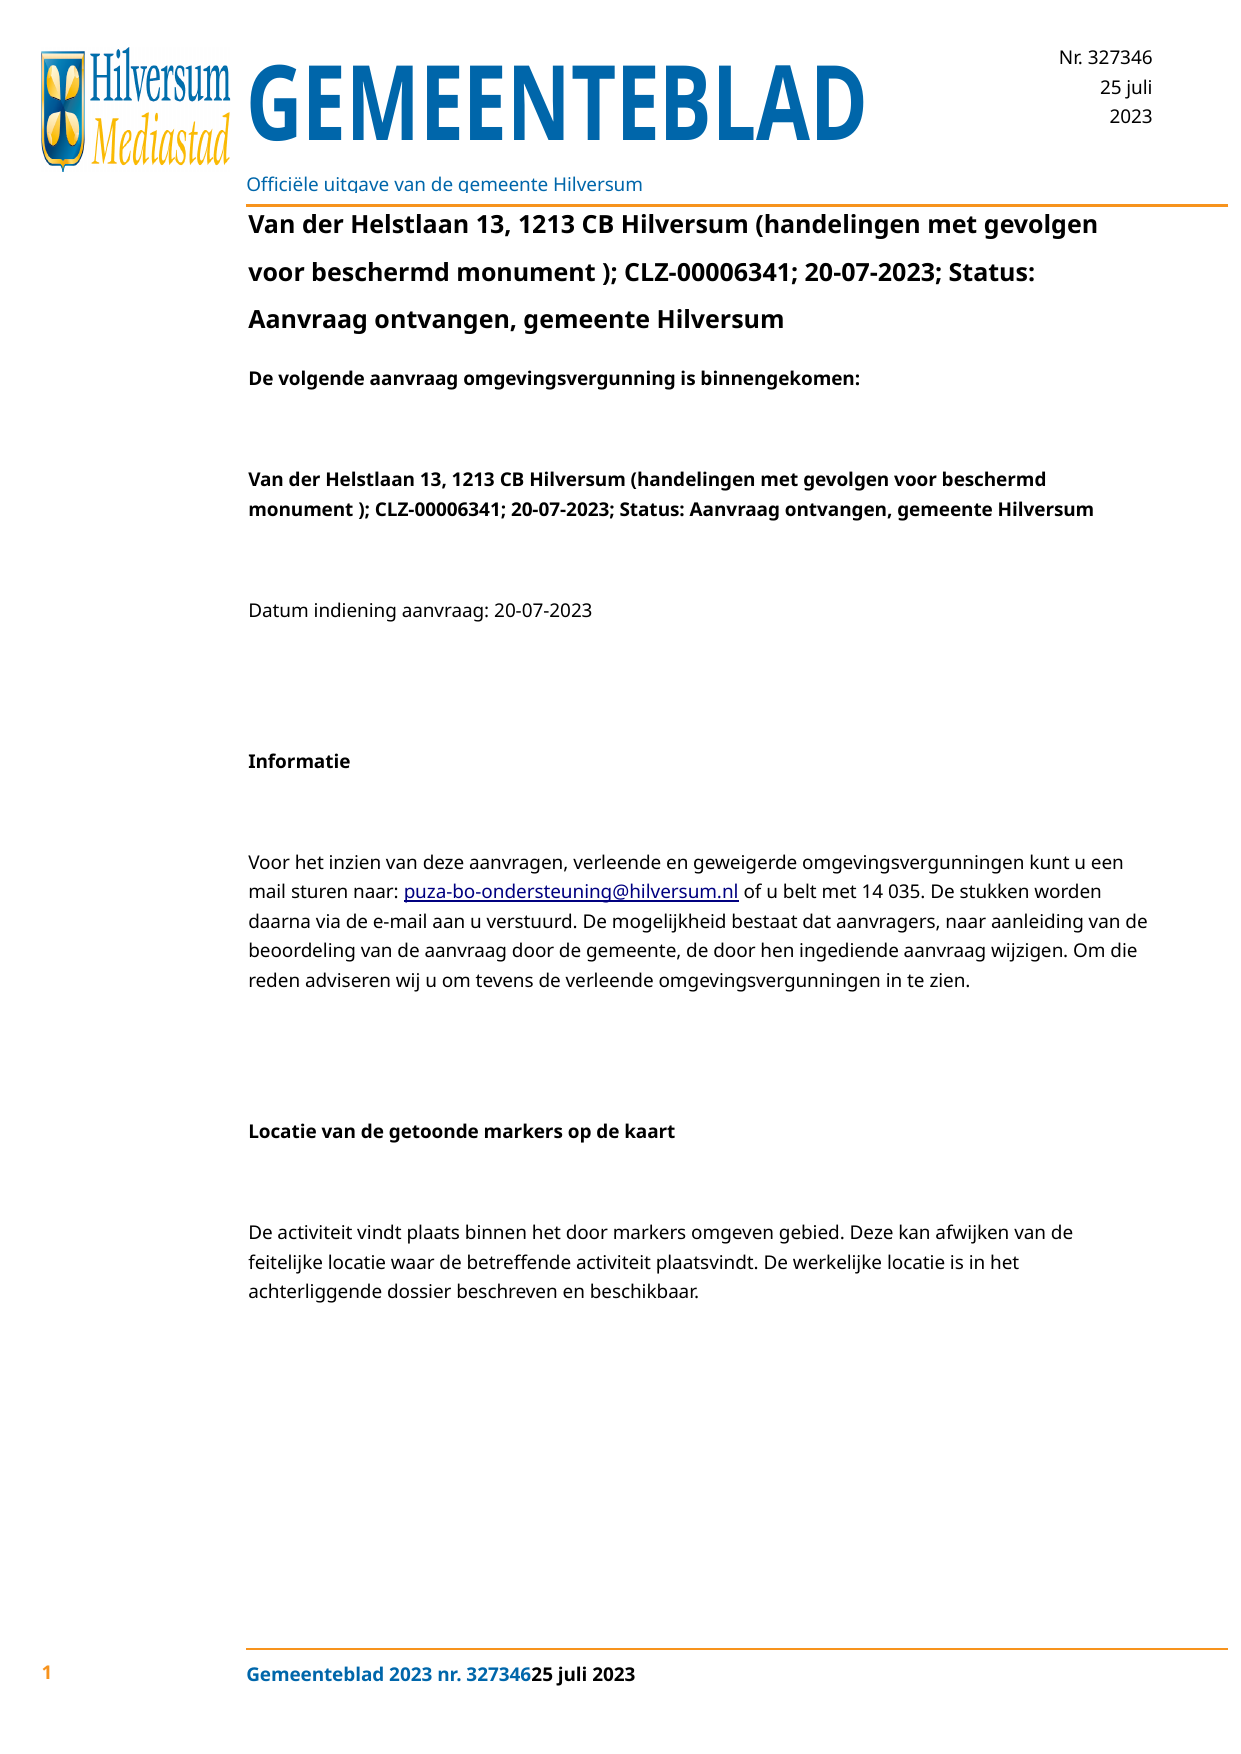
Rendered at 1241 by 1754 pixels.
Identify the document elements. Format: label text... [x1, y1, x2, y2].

text Datum indiening aanvraag: 20-07-2023 [248, 597, 1152, 622]
picture [41, 47, 231, 172]
text Van der Helstlaan 13, 1213 CB Hilversum (handelingen met gevolgen voor beschermd monument ); CLZ-00006341; 20-07-2023; Status: Aanvraag ontvangen, gemeente Hilversum [248, 466, 1152, 522]
text Voor het inzien van deze aanvragen, verleende en geweigerde omgevingsvergunningen kunt u een mail sturen naar: puza-bo-ondersteuning@hilversum.nl of u belt met 14 035. De stukken worden daarna via de e-mail aan u verstuurd. De mogelijkheid bestaat dat aanvragers, naar aanleiding van de beoordeling van de aanvraag door de gemeente, de door hen ingediende aanvraag wijzigen. Om die reden adviseren wij u om tevens de verleende omgevingsvergunningen in te zien. [248, 849, 1152, 993]
text Locatie van de getoonde markers op de kaart [248, 1118, 1152, 1144]
text De activiteit vindt plaats binnen het door markers omgeven gebied. Deze kan afwijken van de feitelijke locatie waar de betreffende activiteit plaatsvindt. De werkelijke locatie is in het achterliggende dossier beschreven en beschikbaar. [248, 1219, 1152, 1304]
text Informatie [248, 748, 1152, 774]
text Van der Helstlaan 13, 1213 CB Hilversum (handelingen met gevolgen voor beschermd monument ); CLZ-00006341; 20-07-2023; Status: Aanvraag ontvangen, gemeente Hilversum [248, 207, 1152, 336]
text De volgende aanvraag omgevingsvergunning is binnengekomen: [248, 366, 1152, 391]
